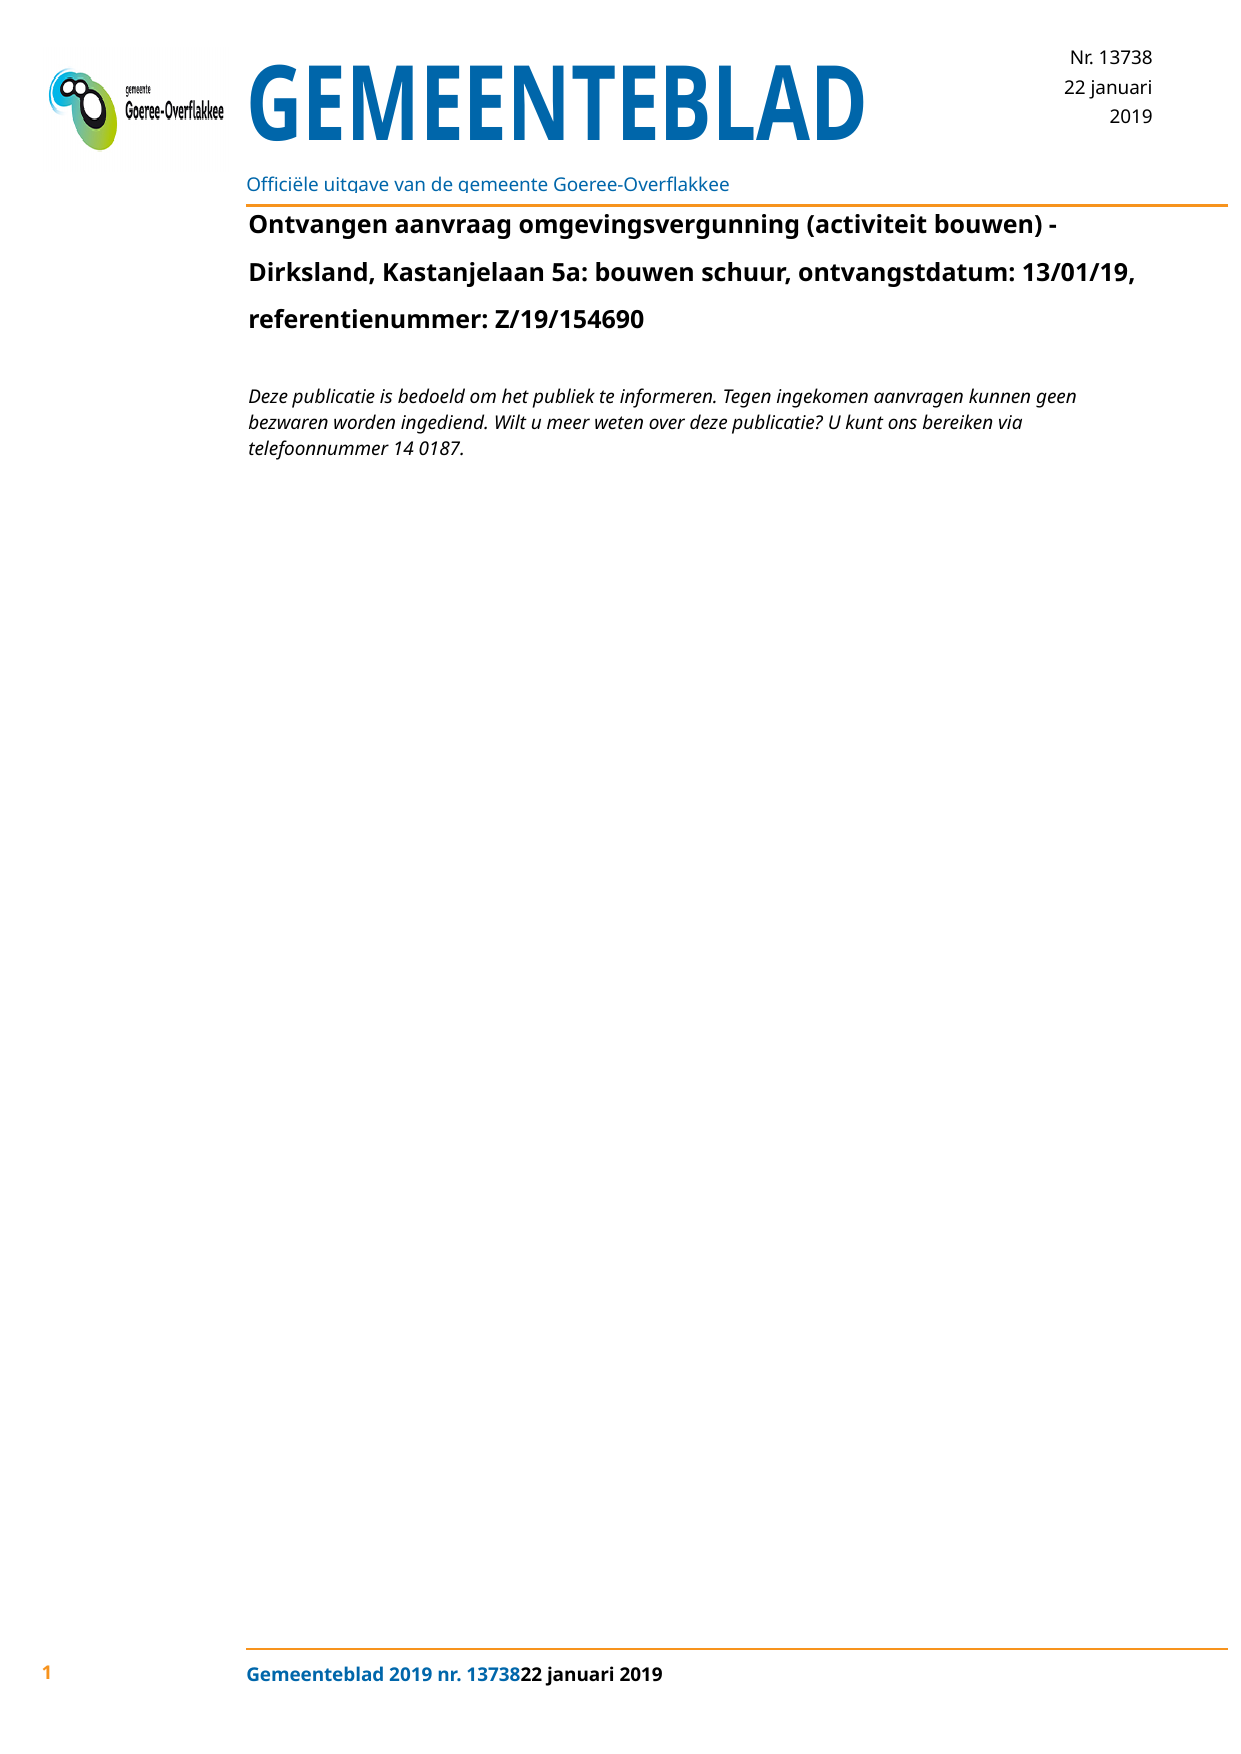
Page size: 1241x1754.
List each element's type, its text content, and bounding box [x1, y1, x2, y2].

text Ontvangen aanvraag omgevingsvergunning (activiteit bouwen) - Dirksland, Kastanjelaan 5a: bouwen schuur, ontvangstdatum: 13/01/19, referentienummer: Z/19/154690 [248, 207, 1152, 336]
picture [41, 47, 231, 172]
text Deze publicatie is bedoeld om het publiek te informeren. Tegen ingekomen aanvragen kunnen geen bezwaren worden ingediend. Wilt u meer weten over deze publicatie? U kunt ons bereiken via telefoonnummer 14 0187. [248, 384, 1152, 461]
